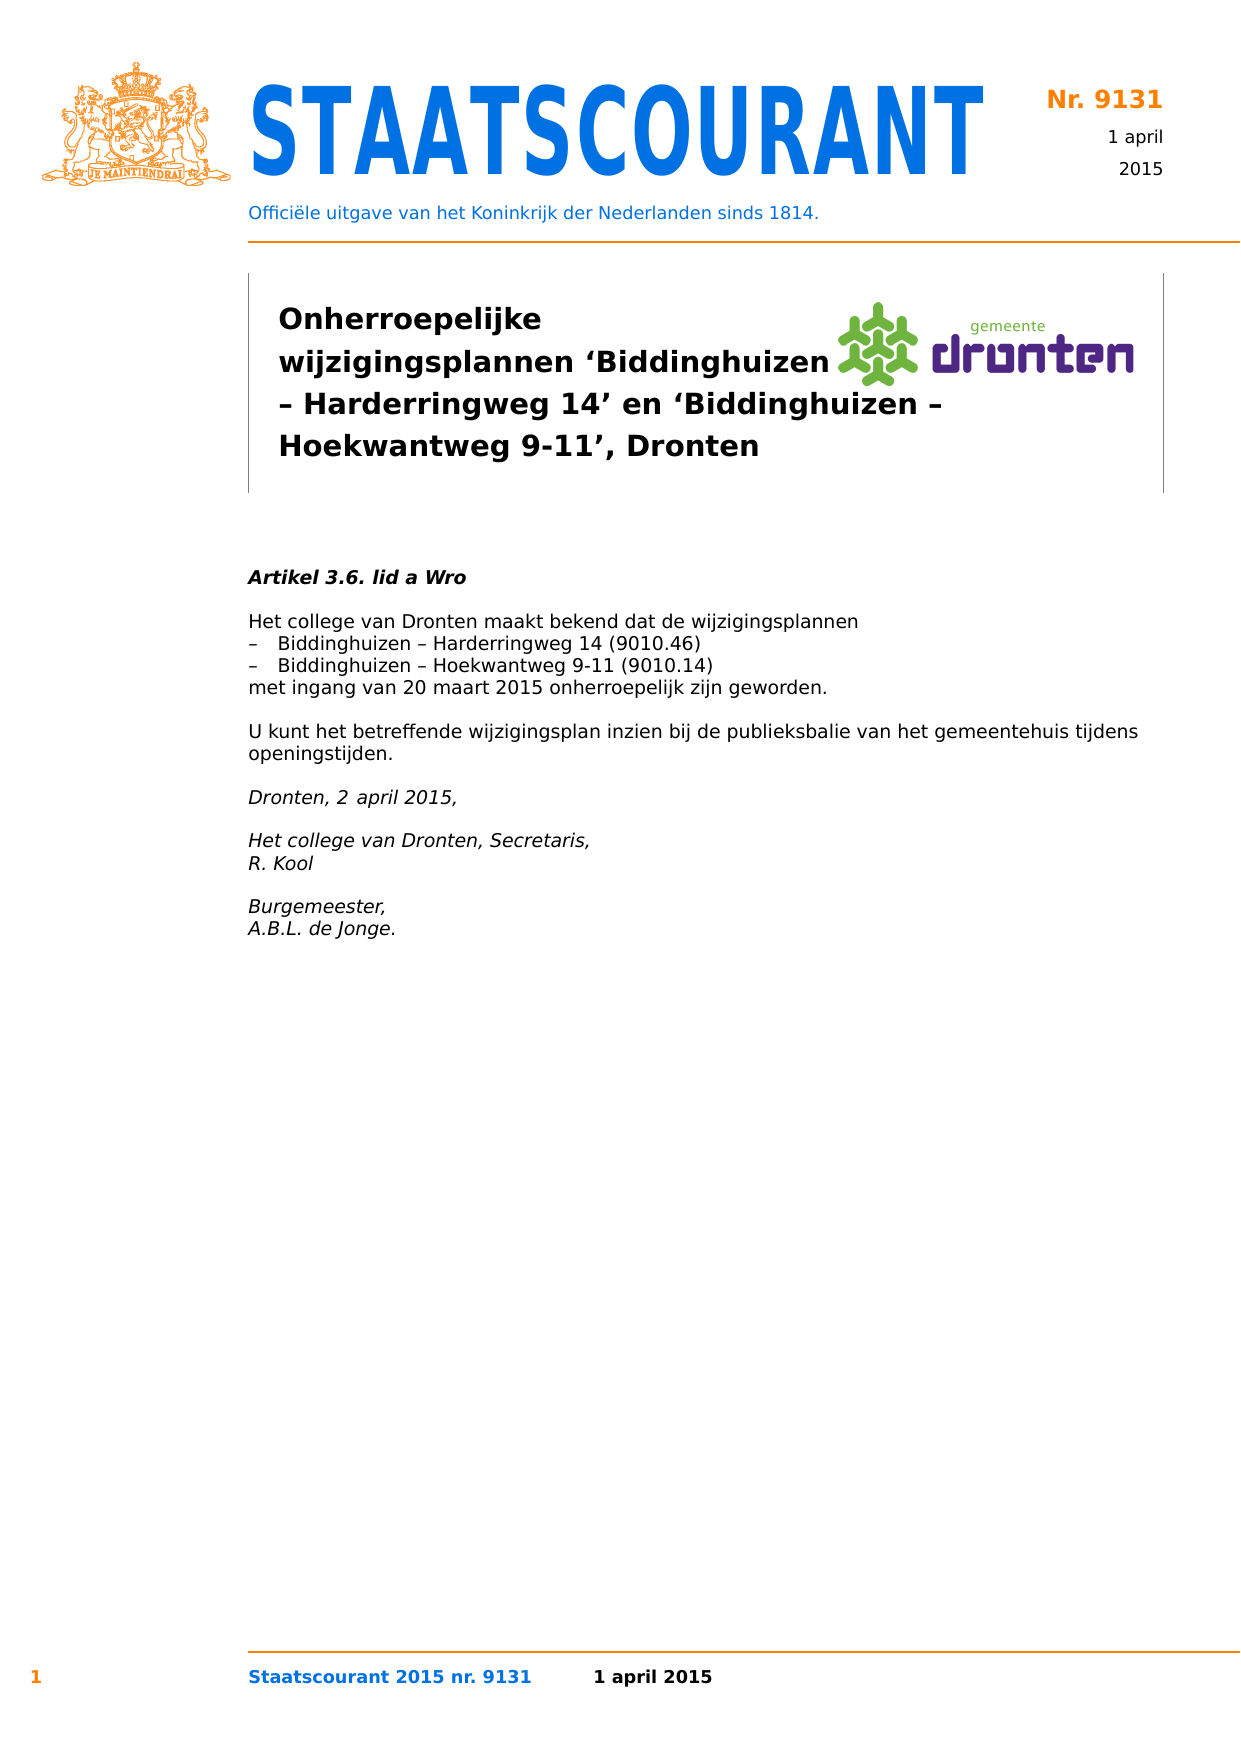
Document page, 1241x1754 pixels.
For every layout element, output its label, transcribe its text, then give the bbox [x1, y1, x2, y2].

text Dronten, 2 april 2015, [248, 787, 1163, 808]
text Het college van Dronten maakt bekend dat de wijzigingsplannen [248, 611, 1163, 633]
text Burgemeester, A.B.L. de Jonge. [248, 896, 1163, 940]
picture [838, 302, 1134, 386]
text Artikel 3.6. lid a Wro [248, 567, 1163, 589]
table_cell 1 april [998, 121, 1240, 153]
table_header STAATSCOURANT [248, 62, 998, 203]
text – Biddinghuizen – Harderringweg 14 (9010.46) [248, 633, 1163, 655]
subtitle Onherroepelijke wijzigingsplannen ‘Biddinghuizen – Harderringweg 14’ en ‘Biddinghuizen – Hoekwantweg 9-11’, Dronten [249, 273, 1163, 493]
text Het college van Dronten, Secretaris, R. Kool [248, 830, 1163, 874]
table_header [25, 62, 248, 241]
table_cell 2015 [998, 153, 1240, 203]
table_header Nr. 9131 [998, 62, 1240, 121]
text U kunt het betreffende wijzigingsplan inzien bij de publieksbalie van het gemeentehuis tijdens openingstijden. [248, 721, 1163, 765]
table_cell Officiële uitgave van het Koninkrijk der Nederlanden sinds 1814. [248, 203, 1240, 241]
picture [41, 62, 231, 186]
text met ingang van 20 maart 2015 onherroepelijk zijn geworden. [248, 677, 1163, 699]
text – Biddinghuizen – Hoekwantweg 9-11 (9010.14) [248, 655, 1163, 677]
